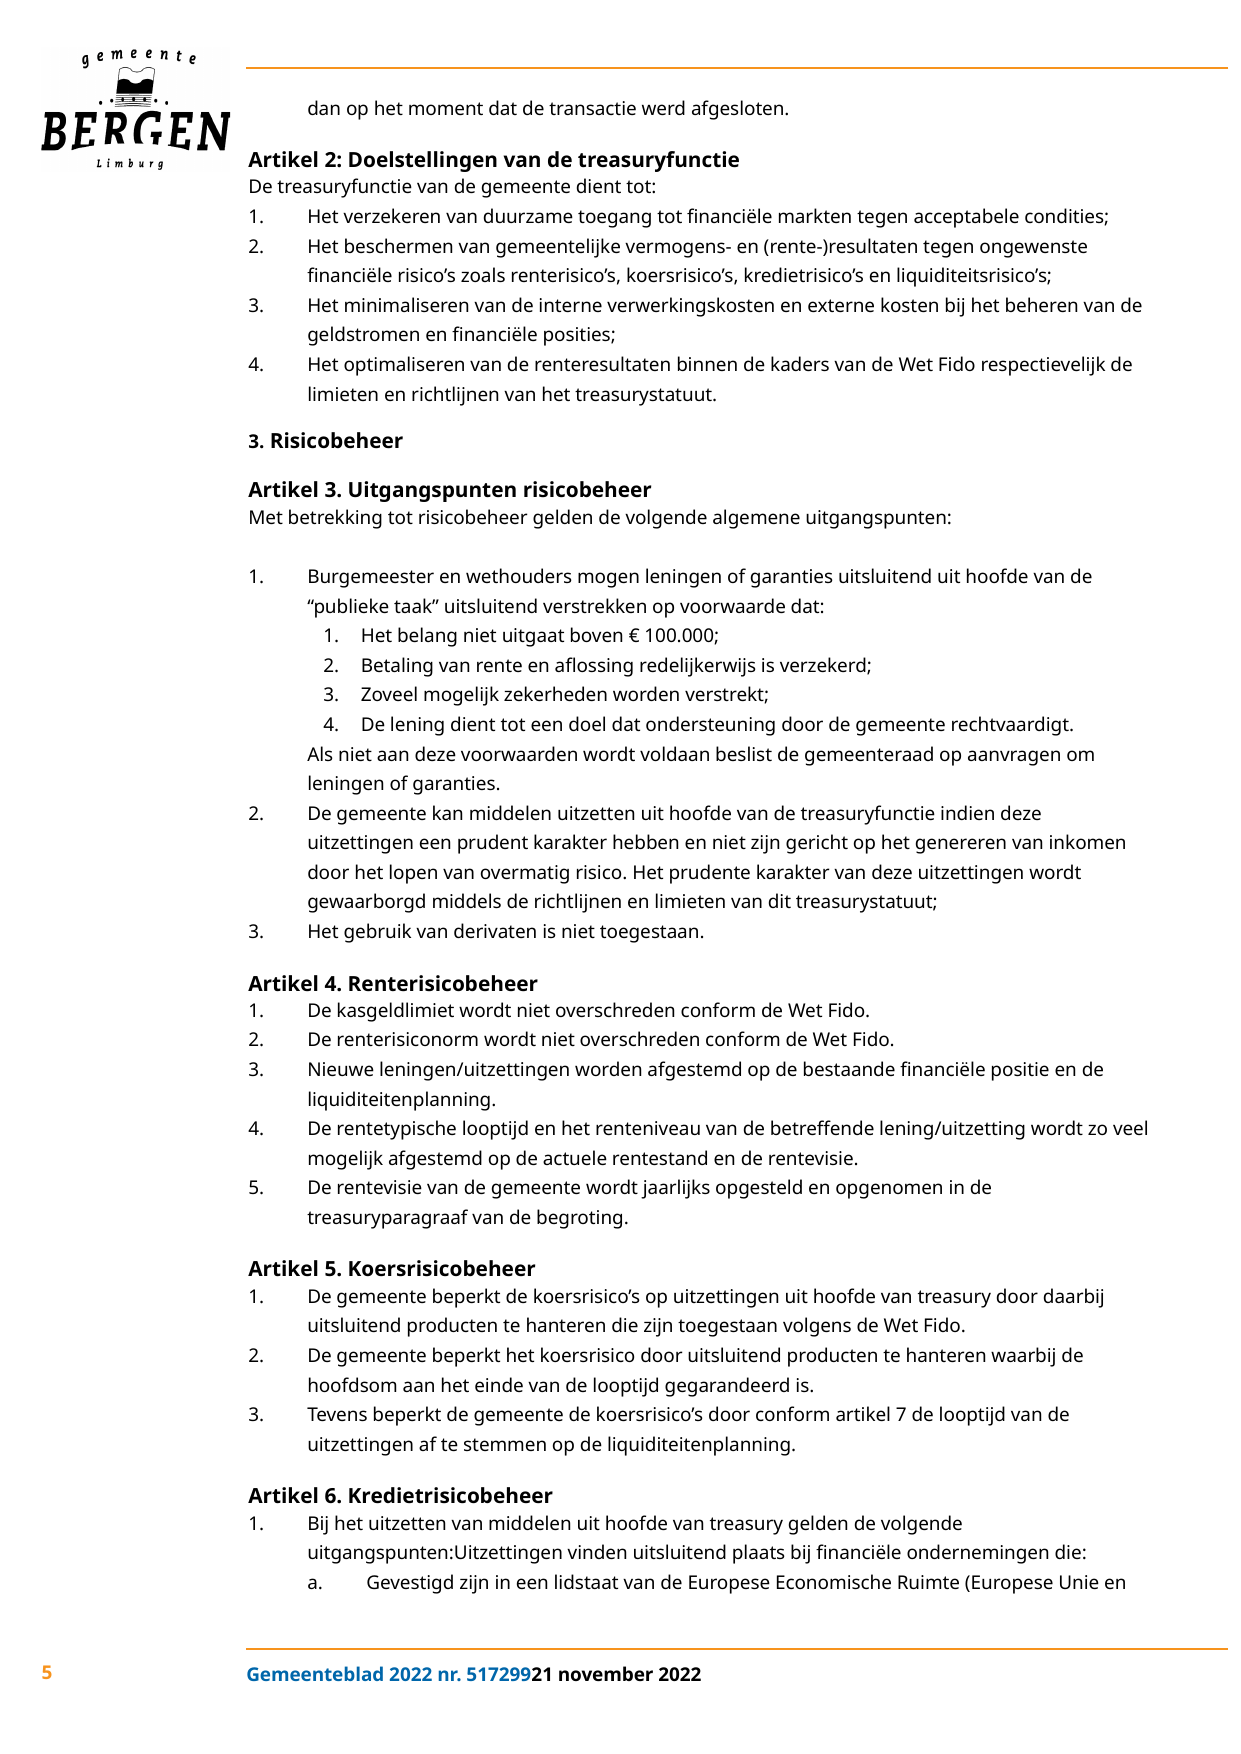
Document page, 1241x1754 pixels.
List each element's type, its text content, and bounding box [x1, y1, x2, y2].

text Met betrekking tot risicobeheer gelden de volgende algemene uitgangspunten: [248, 504, 1152, 530]
list Het optimaliseren van de renteresultaten binnen de kaders van de Wet Fido respectievelijk de limieten en richtlijnen van het treasurystatuut. [248, 351, 1152, 406]
list Gevestigd zijn in een lidstaat van de Europese Economische Ruimte (Europese Unie en [307, 1569, 1152, 1595]
picture [41, 47, 231, 172]
list Het belang niet uitgaat boven € 100.000; [323, 622, 1152, 648]
list Het minimaliseren van de interne verwerkingskosten en externe kosten bij het beheren van de geldstromen en financiële posities; [248, 292, 1152, 347]
list Het gebruik van derivaten is niet toegestaan. [248, 918, 1152, 944]
text Artikel 5. Koersrisicobeheer [248, 1254, 1152, 1283]
text Artikel 2: Doelstellingen van de treasuryfunctie [248, 145, 1152, 174]
list De gemeente beperkt het koersrisico door uitsluitend producten te hanteren waarbij de hoofdsom aan het einde van de looptijd gegarandeerd is. [248, 1342, 1152, 1397]
text Artikel 3. Uitgangspunten risicobeheer [248, 476, 1152, 504]
list Als niet aan deze voorwaarden wordt voldaan beslist de gemeenteraad op aanvragen om leningen of garanties. [248, 741, 1152, 796]
list De gemeente kan middelen uitzetten uit hoofde van de treasuryfunctie indien deze uitzettingen een prudent karakter hebben en niet zijn gericht op het genereren van inkomen door het lopen van overmatig risico. Het prudente karakter van deze uitzettingen wordt gewaarborgd middels de richtlijnen en limieten van dit treasurystatuut; [248, 800, 1152, 914]
text Artikel 6. Kredietrisicobeheer [248, 1481, 1152, 1510]
list Nieuwe leningen/uitzettingen worden afgestemd op de bestaande financiële positie en de liquiditeitenplanning. [248, 1056, 1152, 1112]
list De lening dient tot een doel dat ondersteuning door de gemeente rechtvaardigt. [323, 711, 1152, 737]
text 3. Risicobeheer [248, 426, 1152, 455]
text De treasuryfunctie van de gemeente dient tot: [248, 174, 1152, 199]
list De gemeente beperkt de koersrisico’s op uitzettingen uit hoofde van treasury door daarbij uitsluitend producten te hanteren die zijn toegestaan volgens de Wet Fido. [248, 1283, 1152, 1338]
list dan op het moment dat de transactie werd afgesloten. [248, 95, 1152, 121]
list Tevens beperkt de gemeente de koersrisico’s door conform artikel 7 de looptijd van de uitzettingen af te stemmen op de liquiditeitenplanning. [248, 1401, 1152, 1457]
list Betaling van rente en aflossing redelijkerwijs is verzekerd; [323, 652, 1152, 678]
list Het beschermen van gemeentelijke vermogens- en (rente-)resultaten tegen ongewenste financiële risico’s zoals renterisico’s, koersrisico’s, kredietrisico’s en liquiditeitsrisico’s; [248, 233, 1152, 288]
text Artikel 4. Renterisicobeheer [248, 969, 1152, 997]
list De rentetypische looptijd en het renteniveau van de betreffende lening/uitzetting wordt zo veel mogelijk afgestemd op de actuele rentestand en de rentevisie. [248, 1115, 1152, 1171]
list Bij het uitzetten van middelen uit hoofde van treasury gelden de volgende uitgangspunten:Uitzettingen vinden uitsluitend plaats bij financiële ondernemingen die: [248, 1510, 1152, 1565]
list Het verzekeren van duurzame toegang tot financiële markten tegen acceptabele condities; [248, 203, 1152, 229]
list De kasgeldlimiet wordt niet overschreden conform de Wet Fido. [248, 997, 1152, 1023]
list Zoveel mogelijk zekerheden worden verstrekt; [323, 682, 1152, 707]
list De renterisiconorm wordt niet overschreden conform de Wet Fido. [248, 1027, 1152, 1052]
list Burgemeester en wethouders mogen leningen of garanties uitsluitend uit hoofde van de “publieke taak” uitsluitend verstrekken op voorwaarde dat: [248, 563, 1152, 618]
list De rentevisie van de gemeente wordt jaarlijks opgesteld en opgenomen in de treasuryparagraaf van de begroting. [248, 1174, 1152, 1230]
